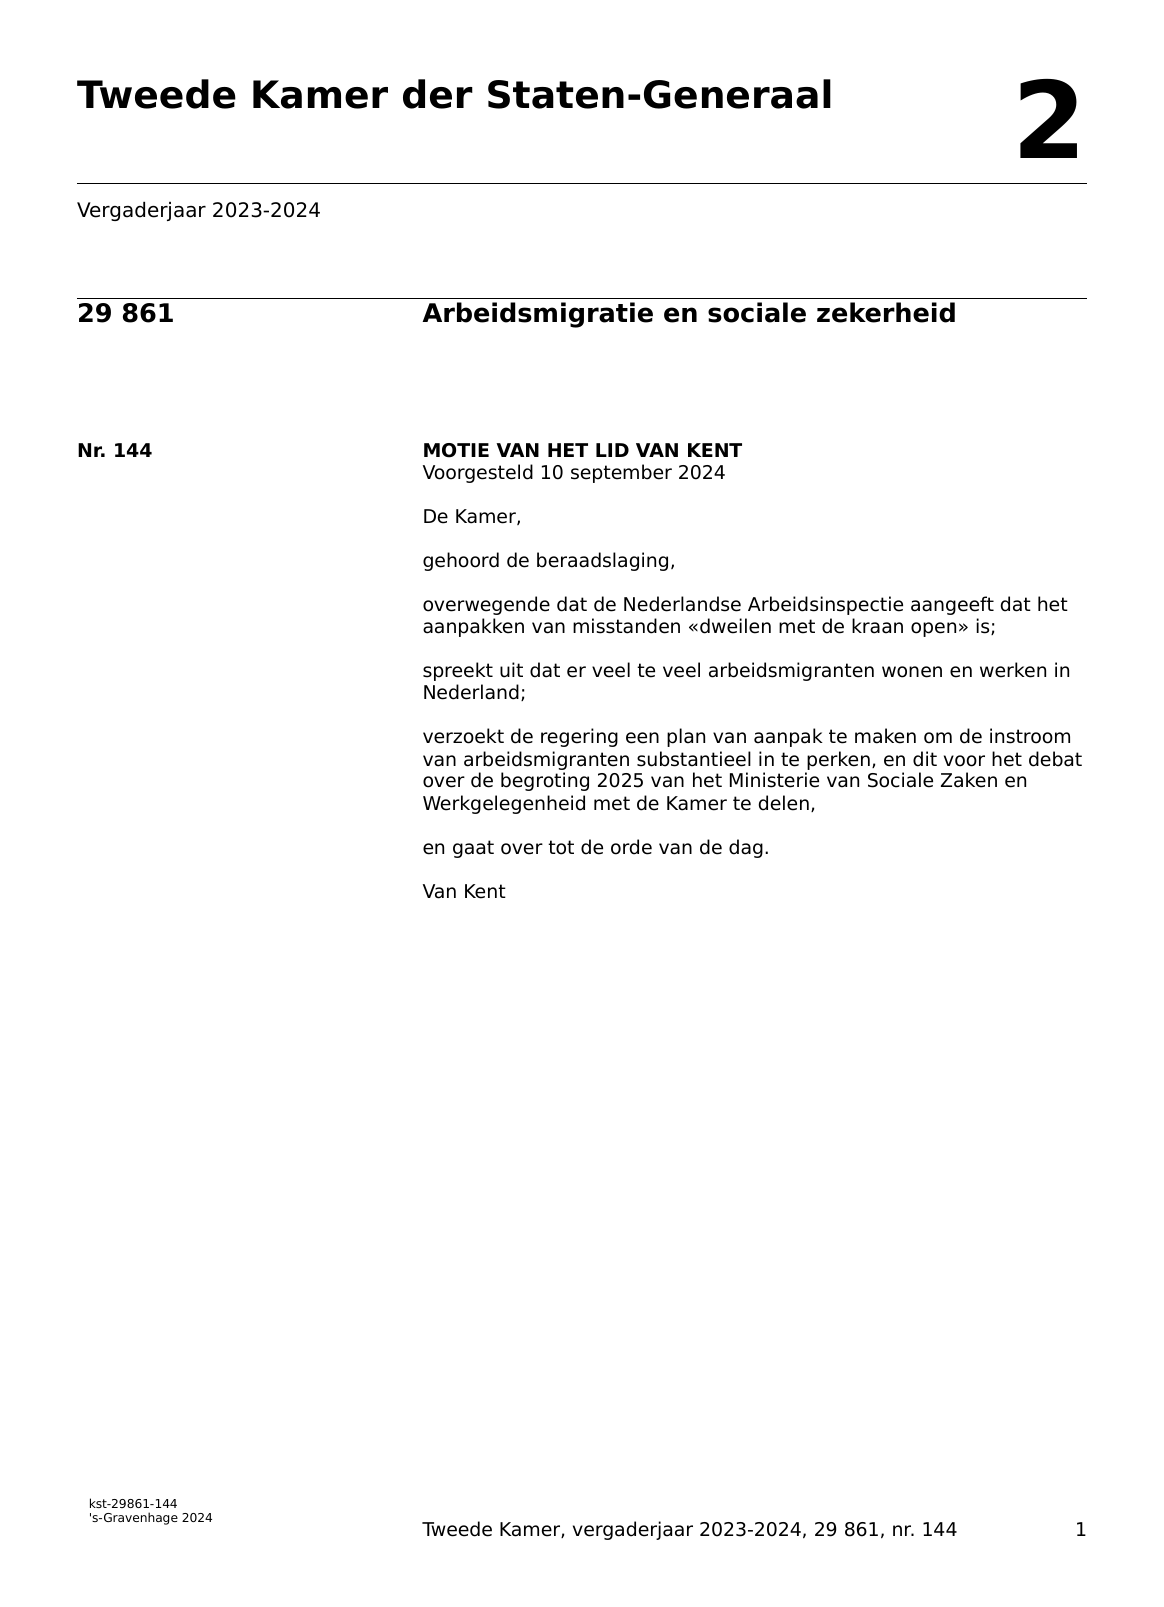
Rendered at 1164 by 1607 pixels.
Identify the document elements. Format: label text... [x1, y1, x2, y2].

text De Kamer, [422, 506, 1087, 528]
text Van Kent [422, 881, 1087, 903]
text en gaat over tot de orde van de dag. [422, 837, 1087, 858]
table_header 2 [886, 59, 1087, 183]
text overwegende dat de Nederlandse Arbeidsinspectie aangeeft dat het aanpakken van misstanden «dweilen met de kraan open» is; [422, 594, 1087, 638]
subtitle Nr. 144 MOTIE VAN HET LID VAN KENT [77, 440, 1087, 462]
subtitle 29 861 Arbeidsmigratie en sociale zekerheid [77, 299, 1087, 329]
text gehoord de beraadslaging, [422, 550, 1087, 572]
text spreekt uit dat er veel te veel arbeidsmigranten wonen en werken in Nederland; [422, 660, 1087, 704]
table_header Tweede Kamer der Staten-Generaal [77, 59, 886, 183]
table_cell Vergaderjaar 2023-2024 [77, 184, 1087, 298]
text verzoekt de regering een plan van aanpak te maken om de instroom van arbeidsmigranten substantieel in te perken, en dit voor het debat over de begroting 2025 van het Ministerie van Sociale Zaken en Werkgelegenheid met de Kamer te delen, [422, 726, 1087, 814]
text 's-Gravenhage 2024 [88, 1511, 323, 1525]
text kst-29861-144 [88, 1497, 323, 1511]
text Voorgesteld 10 september 2024 [422, 462, 1087, 484]
